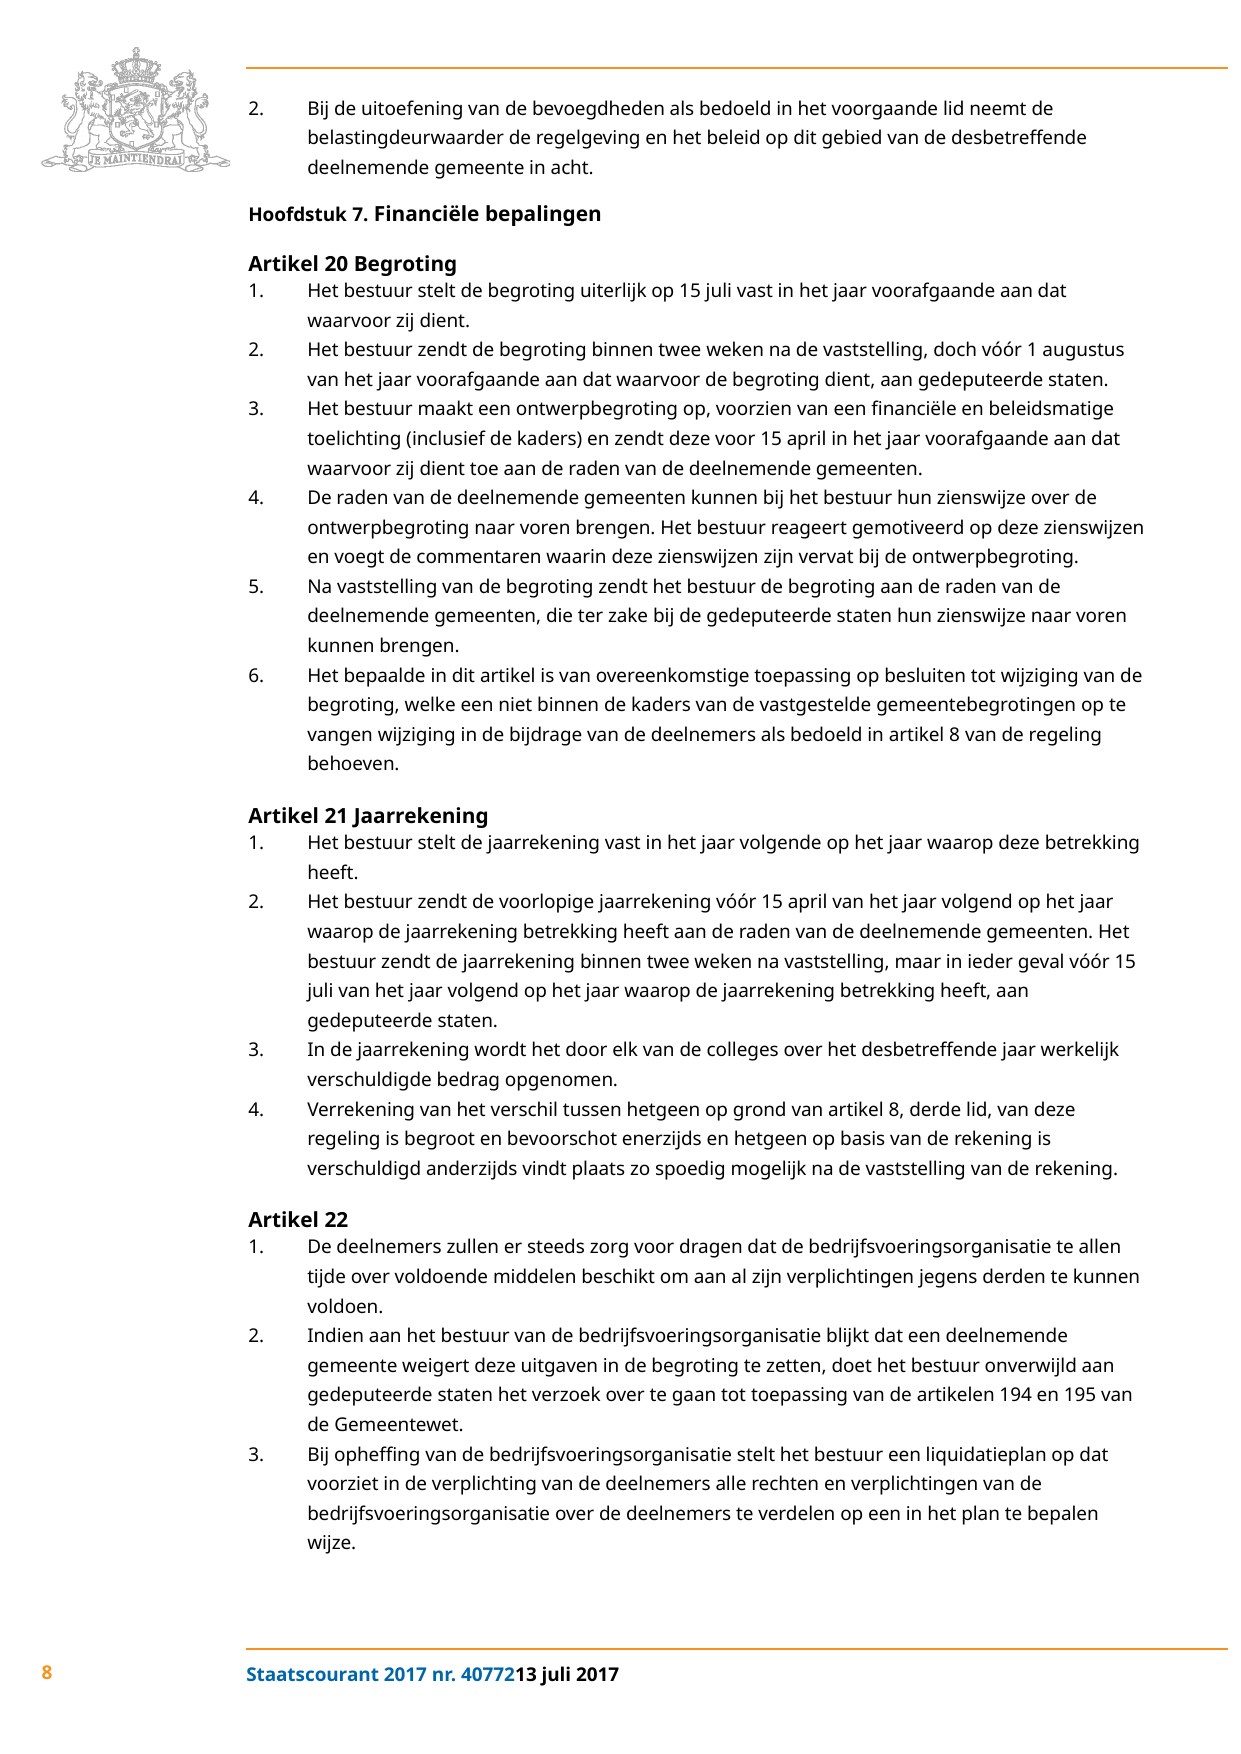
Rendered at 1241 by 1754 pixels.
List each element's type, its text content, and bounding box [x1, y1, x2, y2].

list Het bestuur stelt de jaarrekening vast in het jaar volgende op het jaar waarop deze betrekking heeft. [248, 829, 1152, 885]
text Artikel 20 Begroting [248, 249, 1152, 277]
text Artikel 22 [248, 1205, 1152, 1234]
list Indien aan het bestuur van de bedrijfsvoeringsorganisatie blijkt dat een deelnemende gemeente weigert deze uitgaven in de begroting te zetten, doet het bestuur onverwijld aan gedeputeerde staten het verzoek over te gaan tot toepassing van de artikelen 194 en 195 van de Gemeentewet. [248, 1322, 1152, 1437]
list De raden van de deelnemende gemeenten kunnen bij het bestuur hun zienswijze over de ontwerpbegroting naar voren brengen. Het bestuur reageert gemotiveerd op deze zienswijzen en voegt de commentaren waarin deze zienswijzen zijn vervat bij de ontwerpbegroting. [248, 484, 1152, 569]
list Na vaststelling van de begroting zendt het bestuur de begroting aan de raden van de deelnemende gemeenten, die ter zake bij de gedeputeerde staten hun zienswijze naar voren kunnen brengen. [248, 573, 1152, 658]
list Het bestuur maakt een ontwerpbegroting op, voorzien van een financiële en beleidsmatige toelichting (inclusief de kaders) en zendt deze voor 15 april in het jaar voorafgaande aan dat waarvoor zij dient toe aan de raden van de deelnemende gemeenten. [248, 396, 1152, 481]
list Het bepaalde in dit artikel is van overeenkomstige toepassing op besluiten tot wijziging van de begroting, welke een niet binnen de kaders van de vastgestelde gemeentebegrotingen op te vangen wijziging in de bijdrage van de deelnemers als bedoeld in artikel 8 van de regeling behoeven. [248, 662, 1152, 776]
text Artikel 21 Jaarrekening [248, 801, 1152, 829]
list Het bestuur zendt de voorlopige jaarrekening vóór 15 april van het jaar volgend op het jaar waarop de jaarrekening betrekking heeft aan de raden van de deelnemende gemeenten. Het bestuur zendt de jaarrekening binnen twee weken na vaststelling, maar in ieder geval vóór 15 juli van het jaar volgend op het jaar waarop de jaarrekening betrekking heeft, aan gedeputeerde staten. [248, 889, 1152, 1033]
text Hoofdstuk 7. Financiële bepalingen [248, 199, 1152, 228]
list Het bestuur zendt de begroting binnen twee weken na de vaststelling, doch vóór 1 augustus van het jaar voorafgaande aan dat waarvoor de begroting dient, aan gedeputeerde staten. [248, 336, 1152, 392]
picture [41, 47, 231, 172]
list In de jaarrekening wordt het door elk van de colleges over het desbetreffende jaar werkelijk verschuldigde bedrag opgenomen. [248, 1037, 1152, 1092]
list De deelnemers zullen er steeds zorg voor dragen dat de bedrijfsvoeringsorganisatie te allen tijde over voldoende middelen beschikt om aan al zijn verplichtingen jegens derden te kunnen voldoen. [248, 1234, 1152, 1319]
list Bij de uitoefening van de bevoegdheden als bedoeld in het voorgaande lid neemt de belastingdeurwaarder de regelgeving en het beleid op dit gebied van de desbetreffende deelnemende gemeente in acht. [248, 95, 1152, 180]
list Bij opheffing van de bedrijfsvoeringsorganisatie stelt het bestuur een liquidatieplan op dat voorziet in de verplichting van de deelnemers alle rechten en verplichtingen van de bedrijfsvoeringsorganisatie over de deelnemers te verdelen op een in het plan te bepalen wijze. [248, 1441, 1152, 1555]
list Verrekening van het verschil tussen hetgeen op grond van artikel 8, derde lid, van deze regeling is begroot en bevoorschot enerzijds en hetgeen op basis van de rekening is verschuldigd anderzijds vindt plaats zo spoedig mogelijk na de vaststelling van de rekening. [248, 1096, 1152, 1181]
list Het bestuur stelt de begroting uiterlijk op 15 juli vast in het jaar voorafgaande aan dat waarvoor zij dient. [248, 277, 1152, 333]
